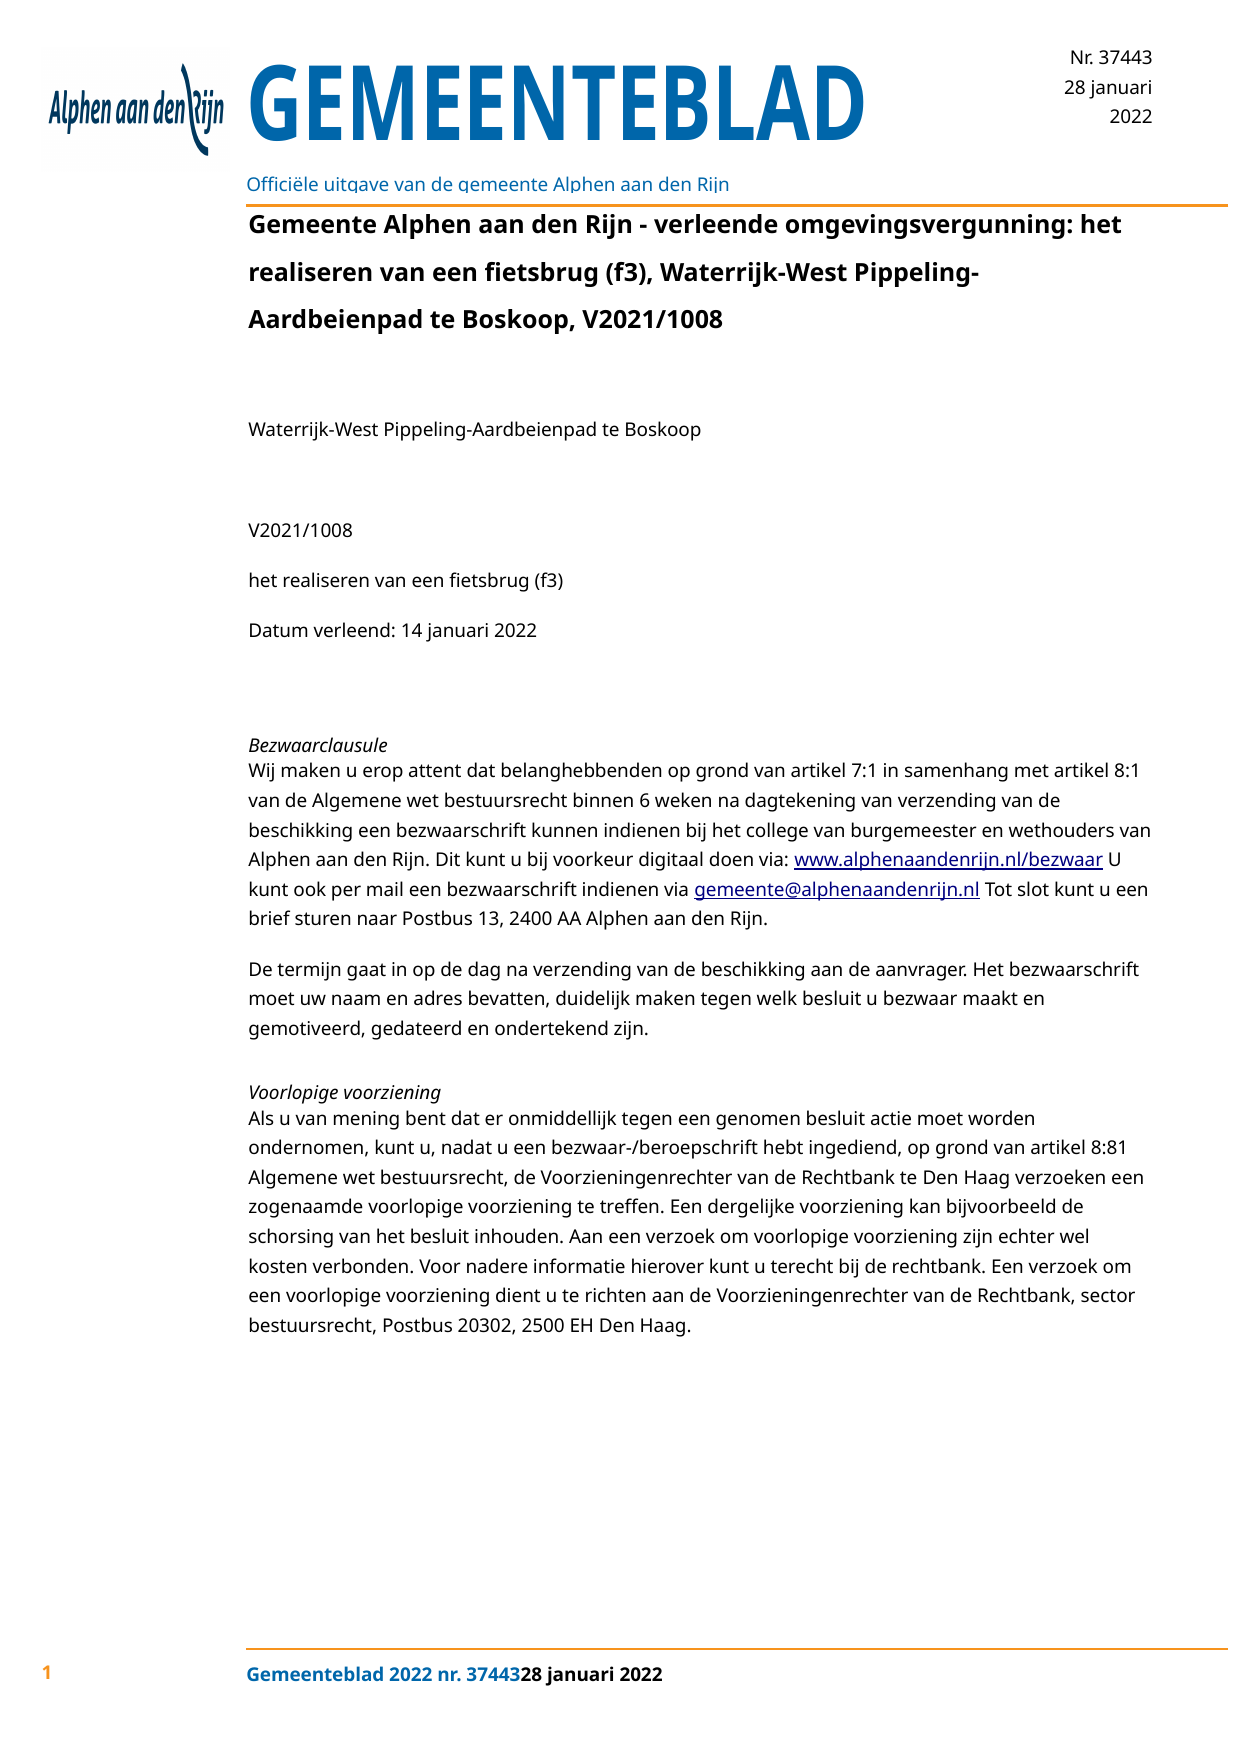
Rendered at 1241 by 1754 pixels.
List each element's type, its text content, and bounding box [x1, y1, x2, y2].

text Als u van mening bent dat er onmiddellijk tegen een genomen besluit actie moet worden ondernomen, kunt u, nadat u een bezwaar-/beroepschrift hebt ingediend, op grond van artikel 8:81 Algemene wet bestuursrecht, de Voorzieningenrechter van de Rechtbank te Den Haag verzoeken een zogenaamde voorlopige voorziening te treffen. Een dergelijke voorziening kan bijvoorbeeld de schorsing van het besluit inhouden. Aan een verzoek om voorlopige voorziening zijn echter wel kosten verbonden. Voor nadere informatie hierover kunt u terecht bij de rechtbank. Een verzoek om een voorlopige voorziening dient u te richten aan de Voorzieningenrechter van de Rechtbank, sector bestuursrecht, Postbus 20302, 2500 EH Den Haag. [248, 1105, 1152, 1338]
text Bezwaarclausule [248, 732, 1152, 758]
text Voorlopige voorziening [248, 1079, 1152, 1105]
text Wij maken u erop attent dat belanghebbenden op grond van artikel 7:1 in samenhang met artikel 8:1 van de Algemene wet bestuursrecht binnen 6 weken na dagtekening van verzending van de beschikking een bezwaarschrift kunnen indienen bij het college van burgemeester en wethouders van Alphen aan den Rijn. Dit kunt u bij voorkeur digitaal doen via: www.alphenaandenrijn.nl/bezwaar U kunt ook per mail een bezwaarschrift indienen via gemeente@alphenaandenrijn.nl Tot slot kunt u een brief sturen naar Postbus 13, 2400 AA Alphen aan den Rijn. [248, 758, 1152, 931]
text het realiseren van een fietsbrug (f3) [248, 567, 1152, 593]
text Gemeente Alphen aan den Rijn - verleende omgevingsvergunning: het realiseren van een fietsbrug (f3), Waterrijk-West Pippeling-Aardbeienpad te Boskoop, V2021/1008 [248, 207, 1152, 336]
text Datum verleend: 14 januari 2022 [248, 618, 1152, 643]
picture [41, 47, 231, 172]
text De termijn gaat in op de dag na verzending van de beschikking aan de aanvrager. Het bezwaarschrift moet uw naam en adres bevatten, duidelijk maken tegen welk besluit u bezwaar maakt en gemotiveerd, gedateerd en ondertekend zijn. [248, 956, 1152, 1041]
text Waterrijk-West Pippeling-Aardbeienpad te Boskoop [248, 416, 1152, 442]
text V2021/1008 [248, 517, 1152, 542]
